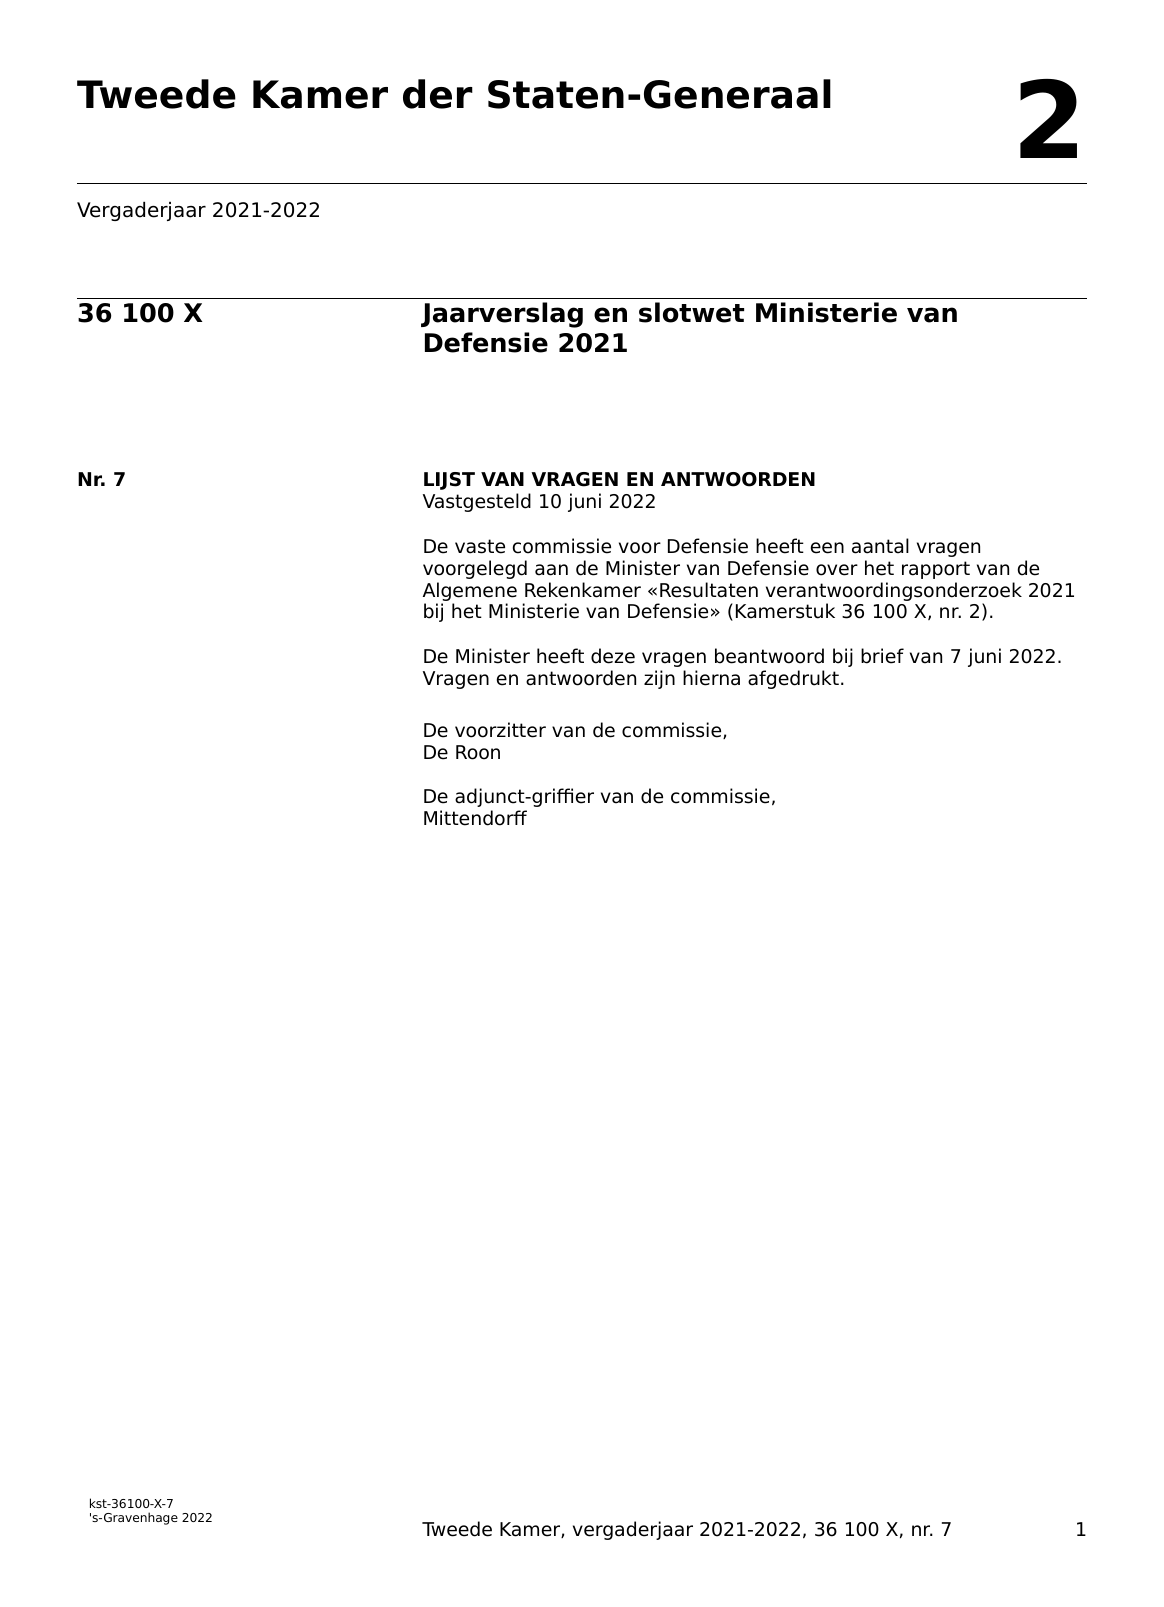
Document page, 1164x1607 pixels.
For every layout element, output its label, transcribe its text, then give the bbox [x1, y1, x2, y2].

text De voorzitter van de commissie, De Roon [422, 719, 1087, 763]
table_cell Vergaderjaar 2021-2022 [77, 184, 1087, 298]
text kst-36100-X-7 [88, 1497, 323, 1511]
table_header 2 [886, 59, 1087, 183]
text Vastgesteld 10 juni 2022 [422, 491, 1087, 513]
text De vaste commissie voor Defensie heeft een aantal vragen voorgelegd aan de Minister van Defensie over het rapport van de Algemene Rekenkamer «Resultaten verantwoordingsonderzoek 2021 bij het Ministerie van Defensie» (Kamerstuk 36 100 X, nr. 2). [422, 536, 1087, 623]
text De Minister heeft deze vragen beantwoord bij brief van 7 juni 2022. Vragen en antwoorden zijn hierna afgedrukt. [422, 646, 1087, 689]
table_header Tweede Kamer der Staten-Generaal [77, 59, 886, 183]
subtitle 36 100 X Jaarverslag en slotwet Ministerie van Defensie 2021 [77, 299, 1087, 358]
subtitle Nr. 7 LIJST VAN VRAGEN EN ANTWOORDEN [77, 469, 1087, 491]
text 's-Gravenhage 2022 [88, 1511, 323, 1525]
text De adjunct-griffier van de commissie, Mittendorff [422, 786, 1087, 830]
